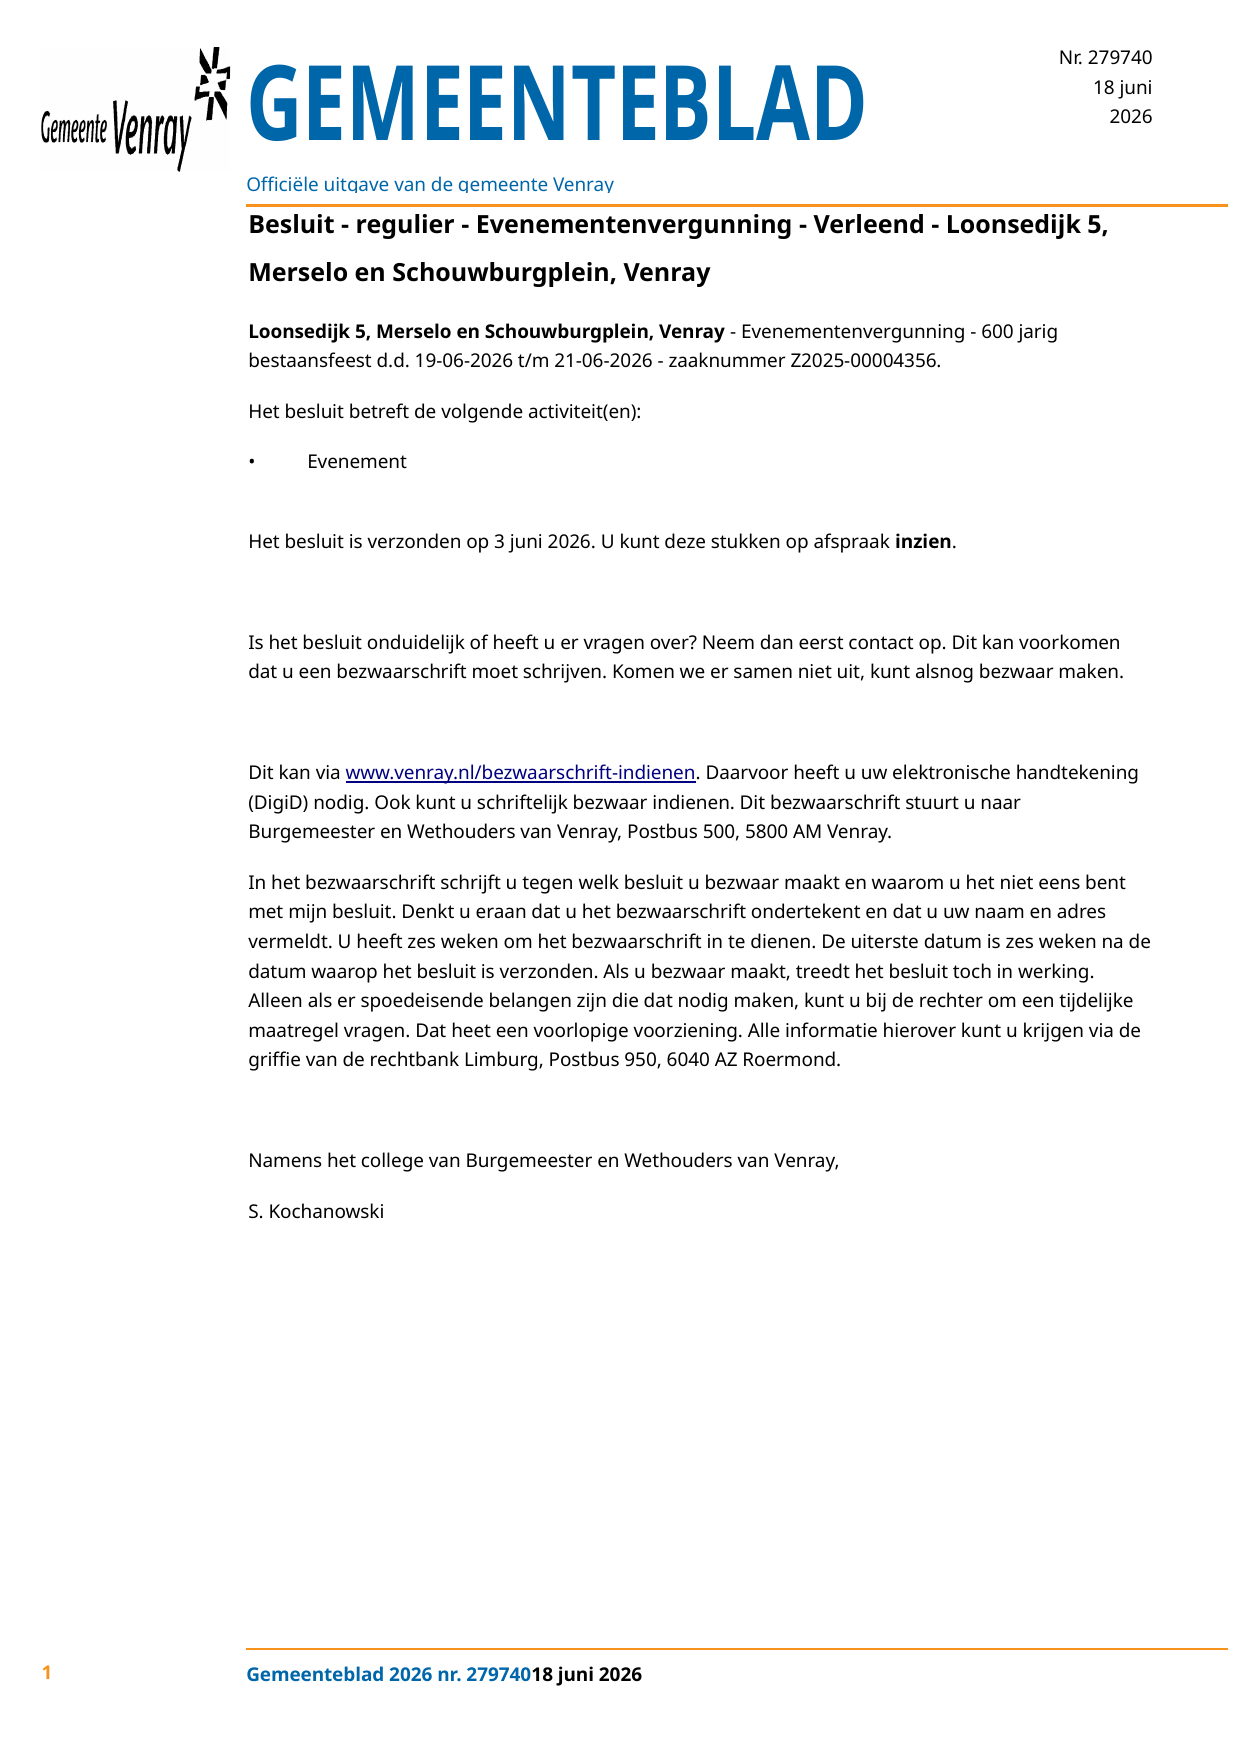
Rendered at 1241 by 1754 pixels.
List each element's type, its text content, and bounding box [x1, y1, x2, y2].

text Namens het college van Burgemeester en Wethouders van Venray, [248, 1147, 1152, 1173]
text In het bezwaarschrift schrijft u tegen welk besluit u bezwaar maakt en waarom u het niet eens bent met mijn besluit. Denkt u eraan dat u het bezwaarschrift ondertekent en dat u uw naam en adres vermeldt. U heeft zes weken om het bezwaarschrift in te dienen. De uiterste datum is zes weken na de datum waarop het besluit is verzonden. Als u bezwaar maakt, treedt het besluit toch in werking. Alleen als er spoedeisende belangen zijn die dat nodig maken, kunt u bij de rechter om een tijdelijke maatregel vragen. Dat heet een voorlopige voorziening. Alle informatie hierover kunt u krijgen via de griffie van de rechtbank Limburg, Postbus 950, 6040 AZ Roermond. [248, 869, 1152, 1072]
text S. Kochanowski [248, 1198, 1152, 1224]
text Besluit - regulier - Evenementenvergunning - Verleend - Loonsedijk 5, Merselo en Schouwburgplein, Venray [248, 207, 1152, 288]
picture [41, 47, 231, 172]
text Het besluit betreft de volgende activiteit(en): [248, 398, 1152, 424]
text Loonsedijk 5, Merselo en Schouwburgplein, Venray - Evenementenvergunning - 600 jarig bestaansfeest d.d. 19-06-2026 t/m 21-06-2026 - zaaknummer Z2025-00004356. [248, 318, 1152, 373]
text Het besluit is verzonden op 3 juni 2026. U kunt deze stukken op afspraak inzien. [248, 528, 1152, 554]
text Is het besluit onduidelijk of heeft u er vragen over? Neem dan eerst contact op. Dit kan voorkomen dat u een bezwaarschrift moet schrijven. Komen we er samen niet uit, kunt alsnog bezwaar maken. [248, 629, 1152, 684]
text Dit kan via www.venray.nl/bezwaarschrift-indienen. Daarvoor heeft u uw elektronische handtekening (DigiD) nodig. Ook kunt u schriftelijk bezwaar indienen. Dit bezwaarschrift stuurt u naar Burgemeester en Wethouders van Venray, Postbus 500, 5800 AM Venray. [248, 759, 1152, 844]
list Evenement [248, 448, 1152, 474]
